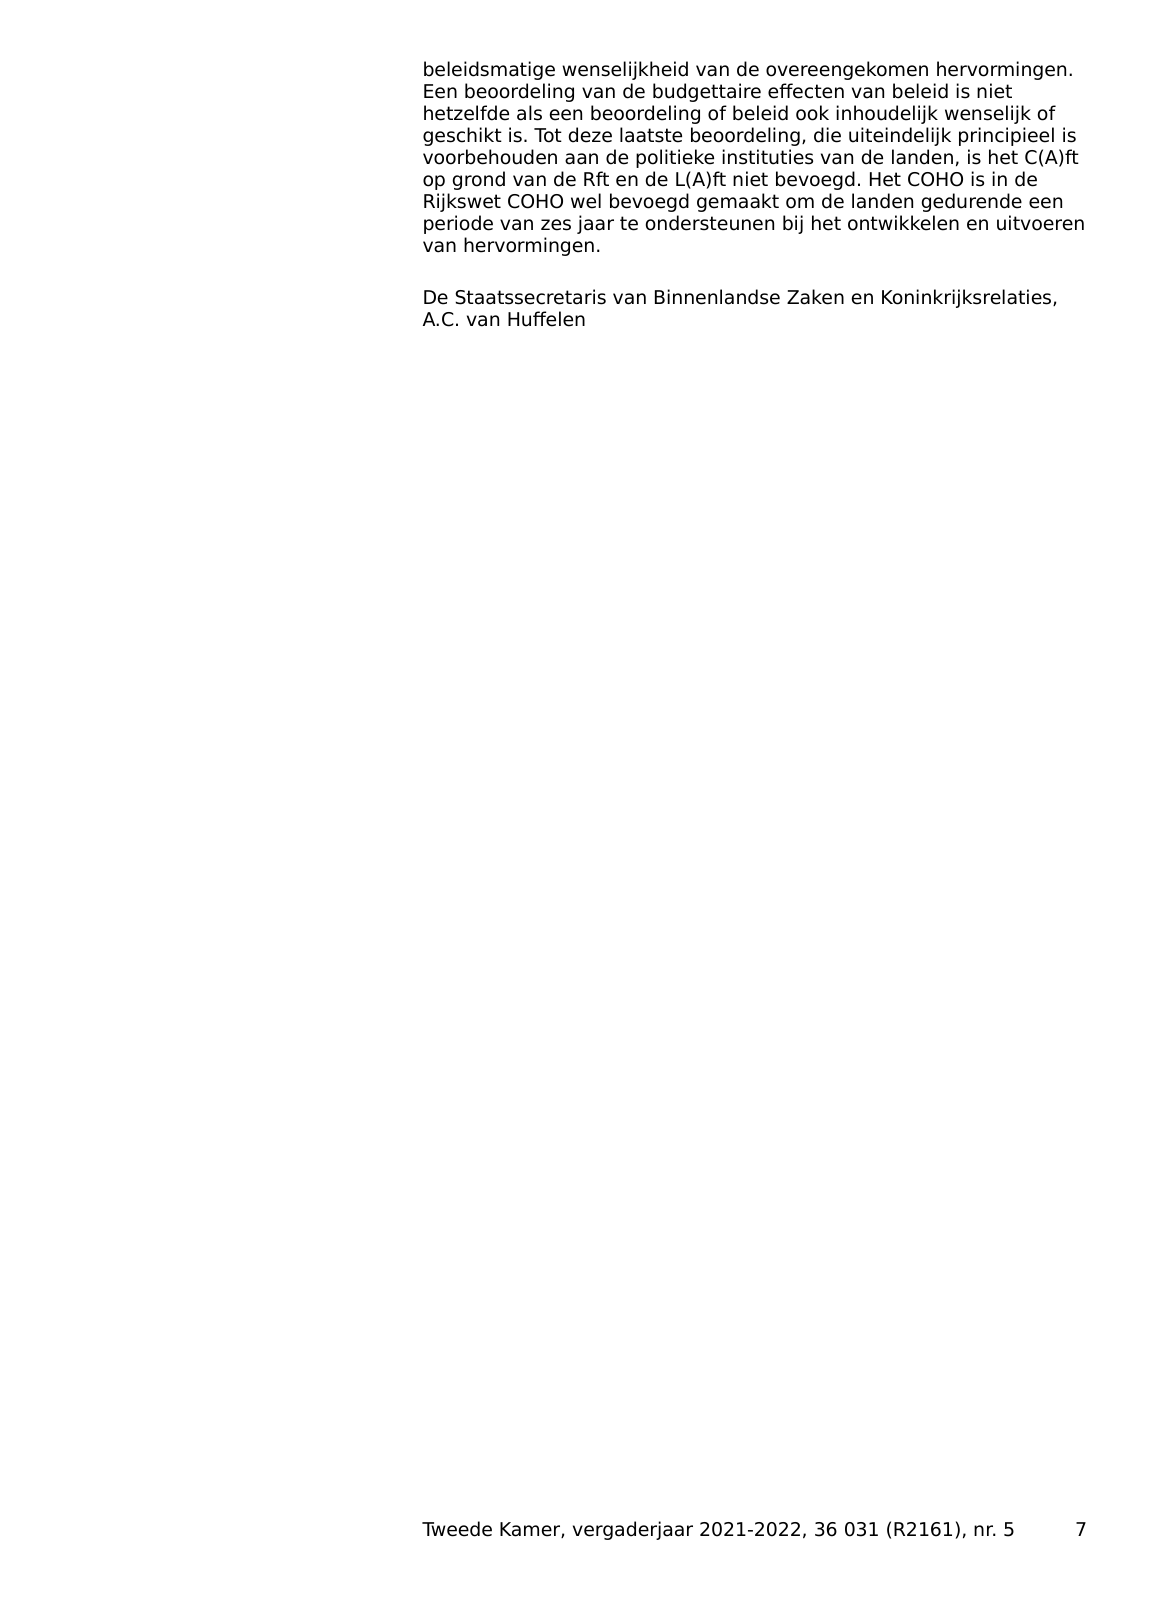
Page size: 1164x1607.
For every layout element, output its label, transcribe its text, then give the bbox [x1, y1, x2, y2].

text De Staatssecretaris van Binnenlandse Zaken en Koninkrijksrelaties, A.C. van Huffelen [422, 287, 1087, 331]
text beleidsmatige wenselijkheid van de overeengekomen hervormingen. Een beoordeling van de budgettaire effecten van beleid is niet hetzelfde als een beoordeling of beleid ook inhoudelijk wenselijk of geschikt is. Tot deze laatste beoordeling, die uiteindelijk principieel is voorbehouden aan de politieke instituties van de landen, is het C(A)ft op grond van de Rft en de L(A)ft niet bevoegd. Het COHO is in de Rijkswet COHO wel bevoegd gemaakt om de landen gedurende een periode van zes jaar te ondersteunen bij het ontwikkelen en uitvoeren van hervormingen. [422, 59, 1087, 257]
